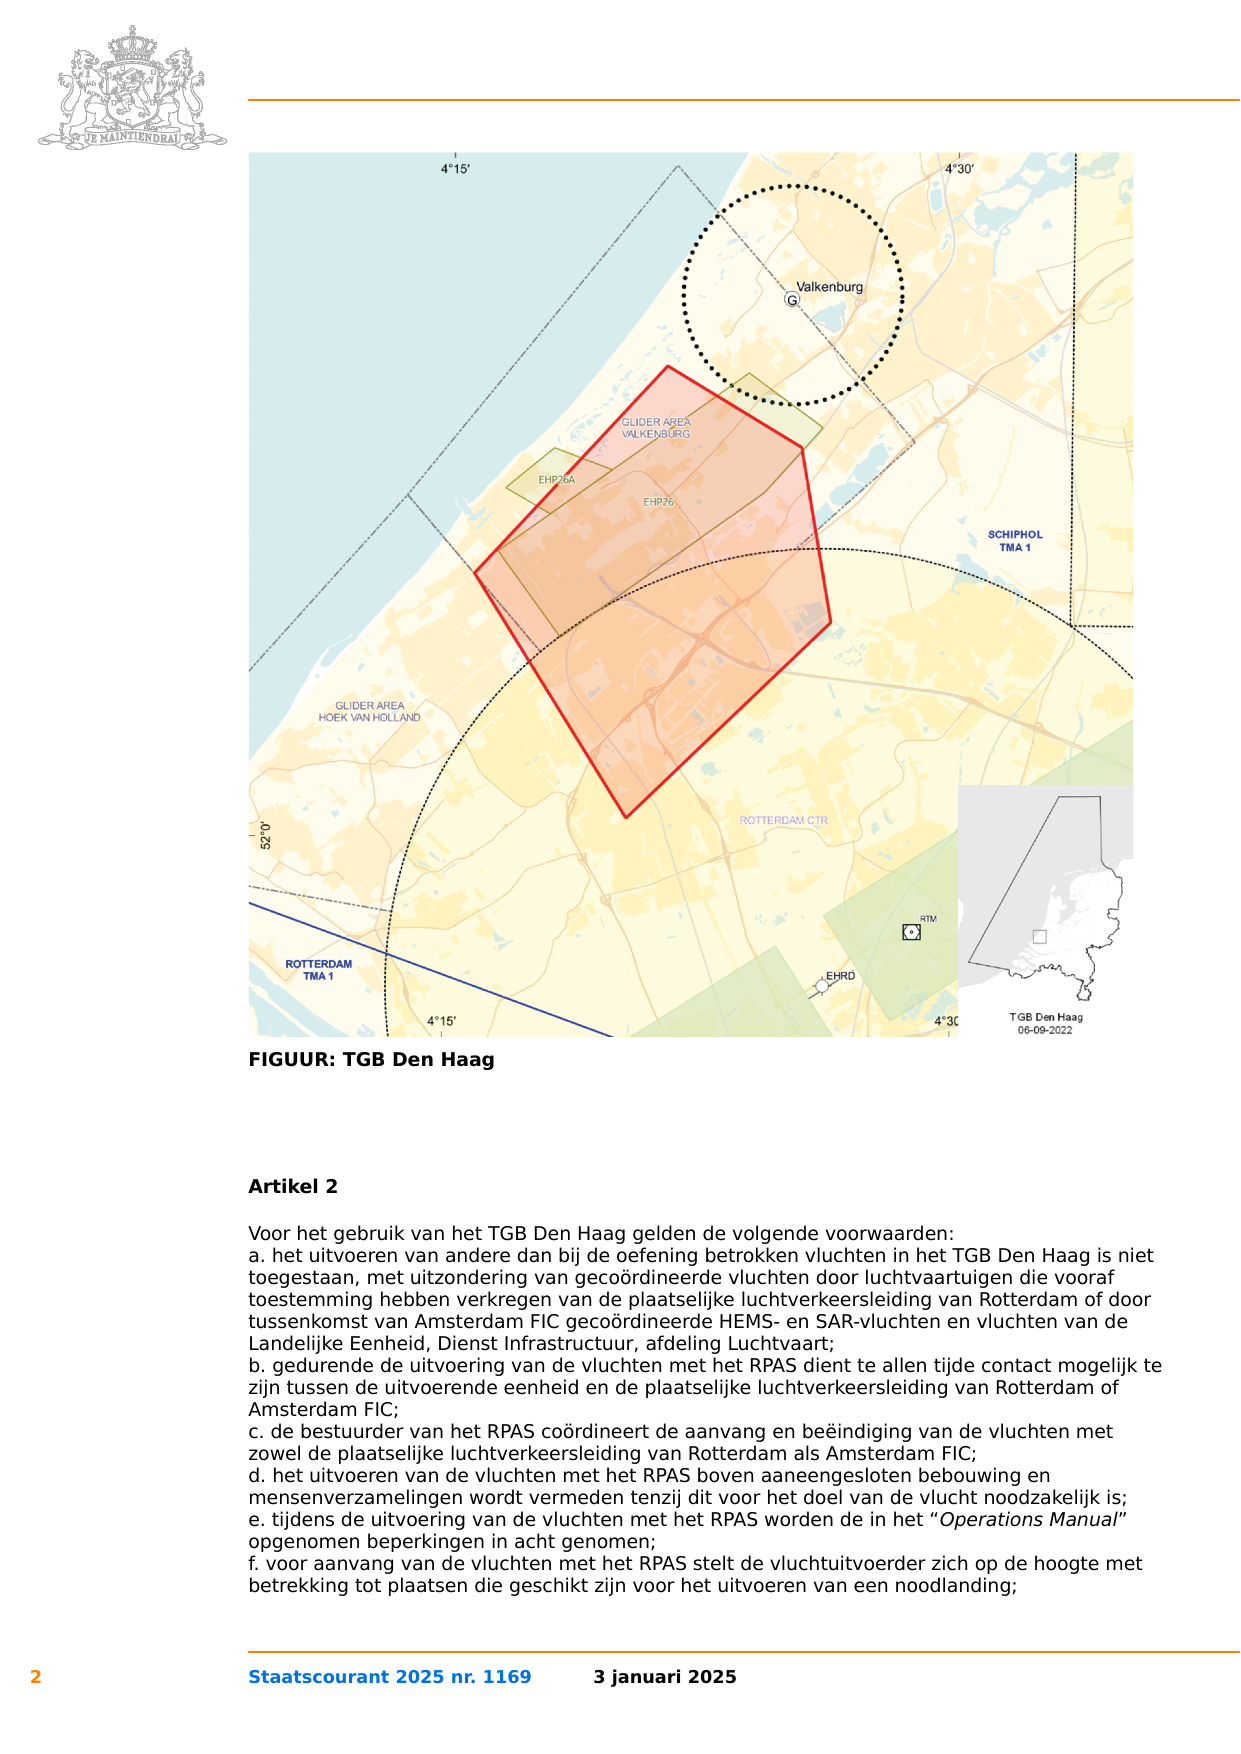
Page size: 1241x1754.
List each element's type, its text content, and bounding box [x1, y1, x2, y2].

picture [248, 151, 1134, 1038]
subtitle Artikel 2 [248, 1176, 1163, 1198]
text a. het uitvoeren van andere dan bij de oefening betrokken vluchten in het TGB Den Haag is niet toegestaan, met uitzondering van gecoördineerde vluchten door luchtvaartuigen die vooraf toestemming hebben verkregen van de plaatselijke luchtverkeersleiding van Rotterdam of door tussenkomst van Amsterdam FIC gecoördineerde HEMS- en SAR-vluchten en vluchten van de Landelijke Eenheid, Dienst Infrastructuur, afdeling Luchtvaart; [248, 1245, 1163, 1355]
picture [38, 25, 227, 150]
text FIGUUR: TGB Den Haag [248, 1049, 1134, 1071]
text Voor het gebruik van het TGB Den Haag gelden de volgende voorwaarden: [248, 1223, 1163, 1245]
text e. tijdens de uitvoering van de vluchten met het RPAS worden de in het “Operations Manual” opgenomen beperkingen in acht genomen; [248, 1509, 1163, 1553]
text f. voor aanvang van de vluchten met het RPAS stelt de vluchtuitvoerder zich op de hoogte met betrekking tot plaatsen die geschikt zijn voor het uitvoeren van een noodlanding; [248, 1553, 1163, 1597]
text d. het uitvoeren van de vluchten met het RPAS boven aaneengesloten bebouwing en mensenverzamelingen wordt vermeden tenzij dit voor het doel van de vlucht noodzakelijk is; [248, 1465, 1163, 1509]
text b. gedurende de uitvoering van de vluchten met het RPAS dient te allen tijde contact mogelijk te zijn tussen de uitvoerende eenheid en de plaatselijke luchtverkeersleiding van Rotterdam of Amsterdam FIC; [248, 1355, 1163, 1421]
text c. de bestuurder van het RPAS coördineert de aanvang en beëindiging van de vluchten met zowel de plaatselijke luchtverkeersleiding van Rotterdam als Amsterdam FIC; [248, 1421, 1163, 1465]
